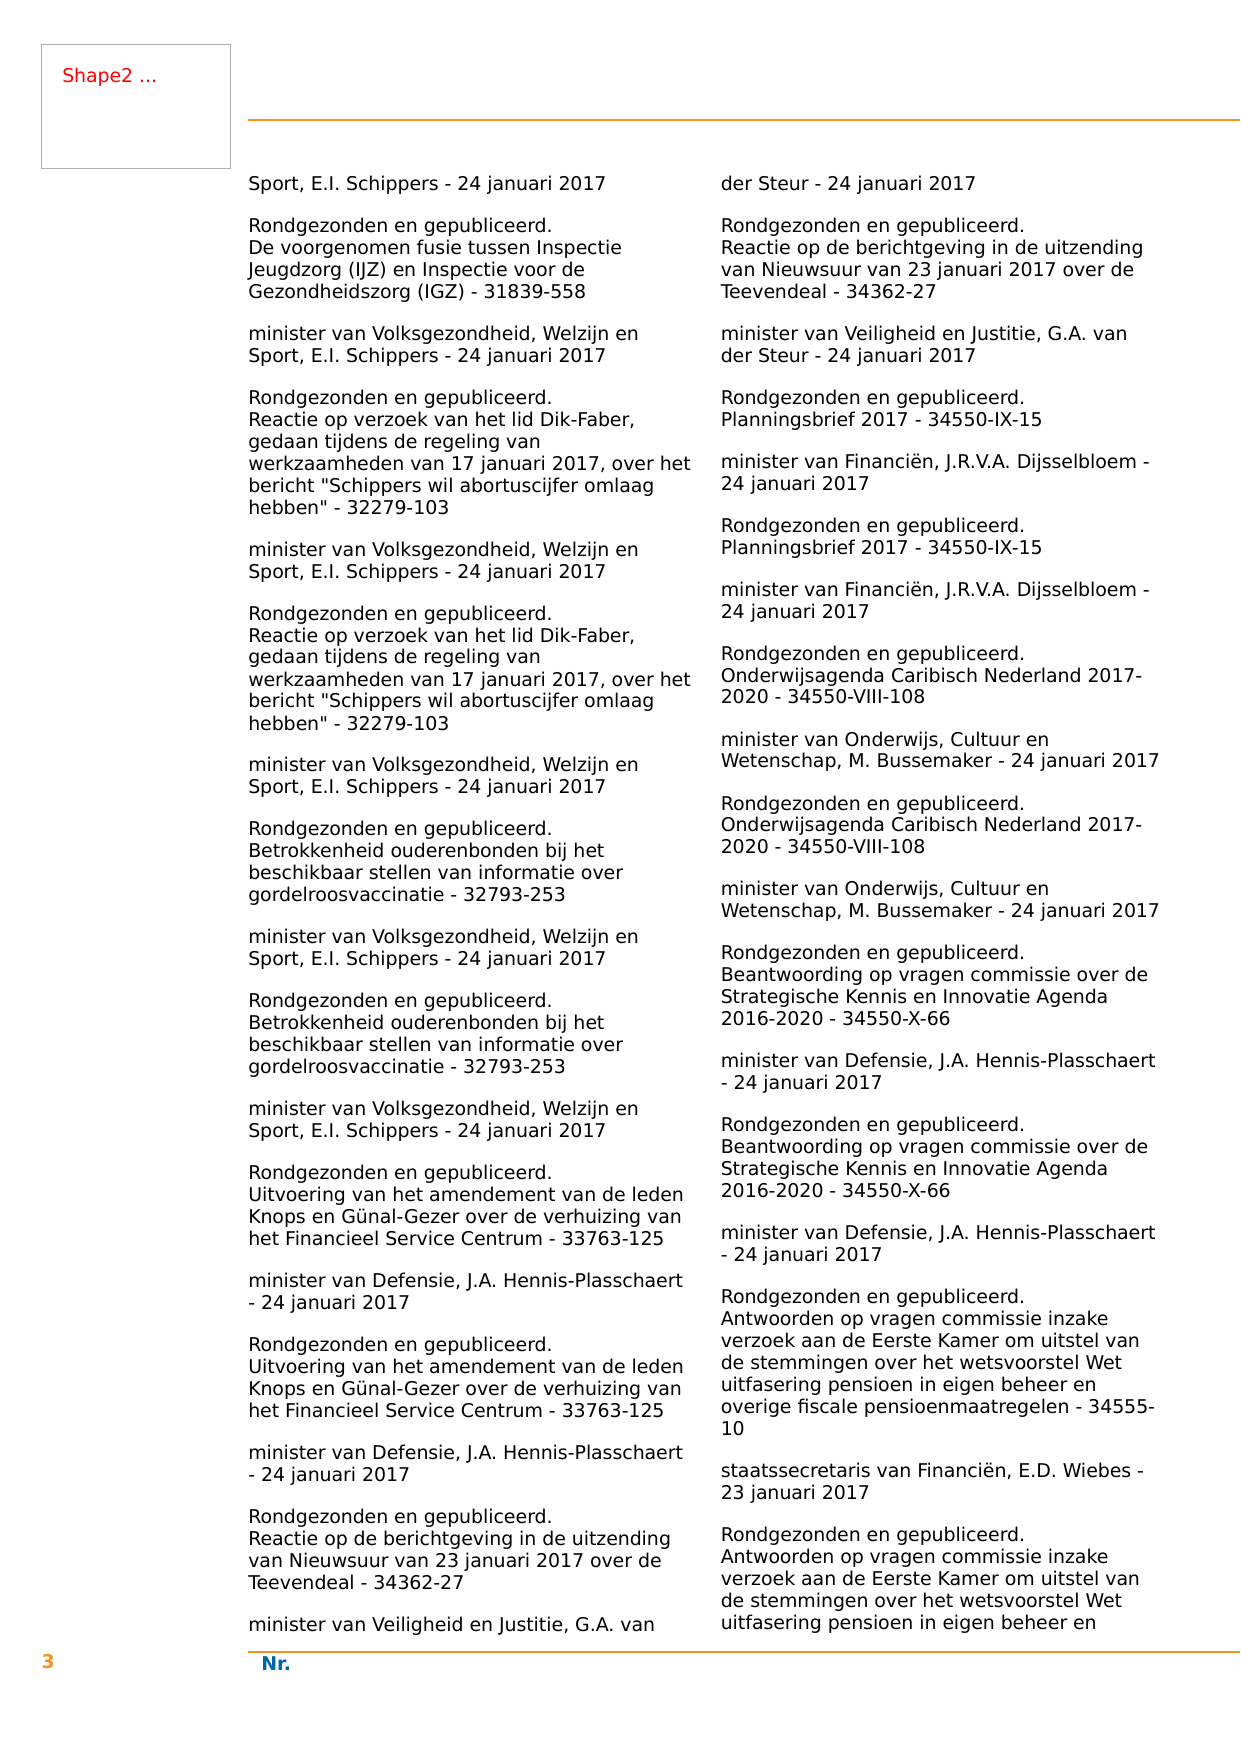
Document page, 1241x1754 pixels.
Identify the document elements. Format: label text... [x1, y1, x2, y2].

text Rondgezonden en gepubliceerd. [248, 215, 691, 237]
text De voorgenomen fusie tussen Inspectie Jeugdzorg (IJZ) en Inspectie voor de Gezondheidszorg (IGZ) - 31839-558 [248, 237, 691, 303]
text minister van Volksgezondheid, Welzijn en Sport, E.I. Schippers - 24 januari 2017 [248, 538, 691, 582]
text minister van Onderwijs, Cultuur en Wetenschap, M. Bussemaker - 24 januari 2017 [721, 728, 1163, 772]
text Rondgezonden en gepubliceerd. [721, 1114, 1163, 1136]
text staatssecretaris van Financiën, E.D. Wiebes - 23 januari 2017 [721, 1460, 1163, 1504]
text Antwoorden op vragen commissie inzake verzoek aan de Eerste Kamer om uitstel van de stemmingen over het wetsvoorstel Wet uitfasering pensioen in eigen beheer en overige fiscale pensioenmaatregelen - 34555-10 [721, 1308, 1163, 1440]
text Rondgezonden en gepubliceerd. [721, 215, 1163, 237]
text minister van Onderwijs, Cultuur en Wetenschap, M. Bussemaker - 24 januari 2017 [721, 878, 1163, 922]
text Reactie op verzoek van het lid Dik-Faber, gedaan tijdens de regeling van werkzaamheden van 17 januari 2017, over het bericht "Schippers wil abortuscijfer omlaag hebben" - 32279-103 [248, 624, 691, 734]
text Rondgezonden en gepubliceerd. [248, 818, 691, 840]
text Reactie op verzoek van het lid Dik-Faber, gedaan tijdens de regeling van werkzaamheden van 17 januari 2017, over het bericht "Schippers wil abortuscijfer omlaag hebben" - 32279-103 [248, 409, 691, 518]
text Rondgezonden en gepubliceerd. [721, 642, 1163, 664]
text Rondgezonden en gepubliceerd. [248, 990, 691, 1012]
text Uitvoering van het amendement van de leden Knops en Günal-Gezer over de verhuizing van het Financieel Service Centrum - 33763-125 [248, 1184, 691, 1250]
text Betrokkenheid ouderenbonden bij het beschikbaar stellen van informatie over gordelroosvaccinatie - 32793-253 [248, 840, 691, 906]
text Rondgezonden en gepubliceerd. [721, 1524, 1163, 1546]
text Betrokkenheid ouderenbonden bij het beschikbaar stellen van informatie over gordelroosvaccinatie - 32793-253 [248, 1012, 691, 1078]
text minister van Defensie, J.A. Hennis-Plasschaert - 24 januari 2017 [721, 1222, 1163, 1266]
text Rondgezonden en gepubliceerd. [721, 1286, 1163, 1308]
text Beantwoording op vragen commissie over de Strategische Kennis en Innovatie Agenda 2016-2020 - 34550-X-66 [721, 964, 1163, 1030]
text minister van Volksgezondheid, Welzijn en Sport, E.I. Schippers - 24 januari 2017 [248, 323, 691, 367]
text minister van Defensie, J.A. Hennis-Plasschaert - 24 januari 2017 [248, 1442, 691, 1486]
text Rondgezonden en gepubliceerd. [248, 387, 691, 409]
text Reactie op de berichtgeving in de uitzending van Nieuwsuur van 23 januari 2017 over de Teevendeal - 34362-27 [248, 1528, 691, 1594]
text minister van Financiën, J.R.V.A. Dijsselbloem - 24 januari 2017 [721, 451, 1163, 494]
text minister van Veiligheid en Justitie, G.A. van der Steur - 24 januari 2017 [721, 323, 1163, 367]
text minister van Volksgezondheid, Welzijn en Sport, E.I. Schippers - 24 januari 2017 [248, 754, 691, 798]
text der Steur - 24 januari 2017 [721, 173, 1163, 195]
text Reactie op de berichtgeving in de uitzending van Nieuwsuur van 23 januari 2017 over de Teevendeal - 34362-27 [721, 237, 1163, 303]
text Rondgezonden en gepubliceerd. [248, 1162, 691, 1184]
text Rondgezonden en gepubliceerd. [721, 942, 1163, 964]
text minister van Defensie, J.A. Hennis-Plasschaert - 24 januari 2017 [248, 1270, 691, 1314]
text Rondgezonden en gepubliceerd. [248, 1334, 691, 1356]
text Uitvoering van het amendement van de leden Knops en Günal-Gezer over de verhuizing van het Financieel Service Centrum - 33763-125 [248, 1356, 691, 1422]
text minister van Veiligheid en Justitie, G.A. van [248, 1614, 691, 1636]
text Rondgezonden en gepubliceerd. [721, 387, 1163, 409]
text Antwoorden op vragen commissie inzake verzoek aan de Eerste Kamer om uitstel van de stemmingen over het wetsvoorstel Wet uitfasering pensioen in eigen beheer en [721, 1546, 1163, 1634]
text Rondgezonden en gepubliceerd. [721, 514, 1163, 537]
text Beantwoording op vragen commissie over de Strategische Kennis en Innovatie Agenda 2016-2020 - 34550-X-66 [721, 1136, 1163, 1202]
text Planningsbrief 2017 - 34550-IX-15 [721, 409, 1163, 431]
text minister van Volksgezondheid, Welzijn en Sport, E.I. Schippers - 24 januari 2017 [248, 926, 691, 970]
text Onderwijsagenda Caribisch Nederland 2017-2020 - 34550-VIII-108 [721, 664, 1163, 708]
text Sport, E.I. Schippers - 24 januari 2017 [248, 173, 691, 195]
text Onderwijsagenda Caribisch Nederland 2017-2020 - 34550-VIII-108 [721, 814, 1163, 858]
text minister van Defensie, J.A. Hennis-Plasschaert - 24 januari 2017 [721, 1050, 1163, 1094]
text minister van Volksgezondheid, Welzijn en Sport, E.I. Schippers - 24 januari 2017 [248, 1098, 691, 1142]
text Planningsbrief 2017 - 34550-IX-15 [721, 537, 1163, 558]
text minister van Financiën, J.R.V.A. Dijsselbloem - 24 januari 2017 [721, 578, 1163, 622]
text Rondgezonden en gepubliceerd. [248, 602, 691, 624]
text Rondgezonden en gepubliceerd. [721, 792, 1163, 814]
text Rondgezonden en gepubliceerd. [248, 1506, 691, 1528]
